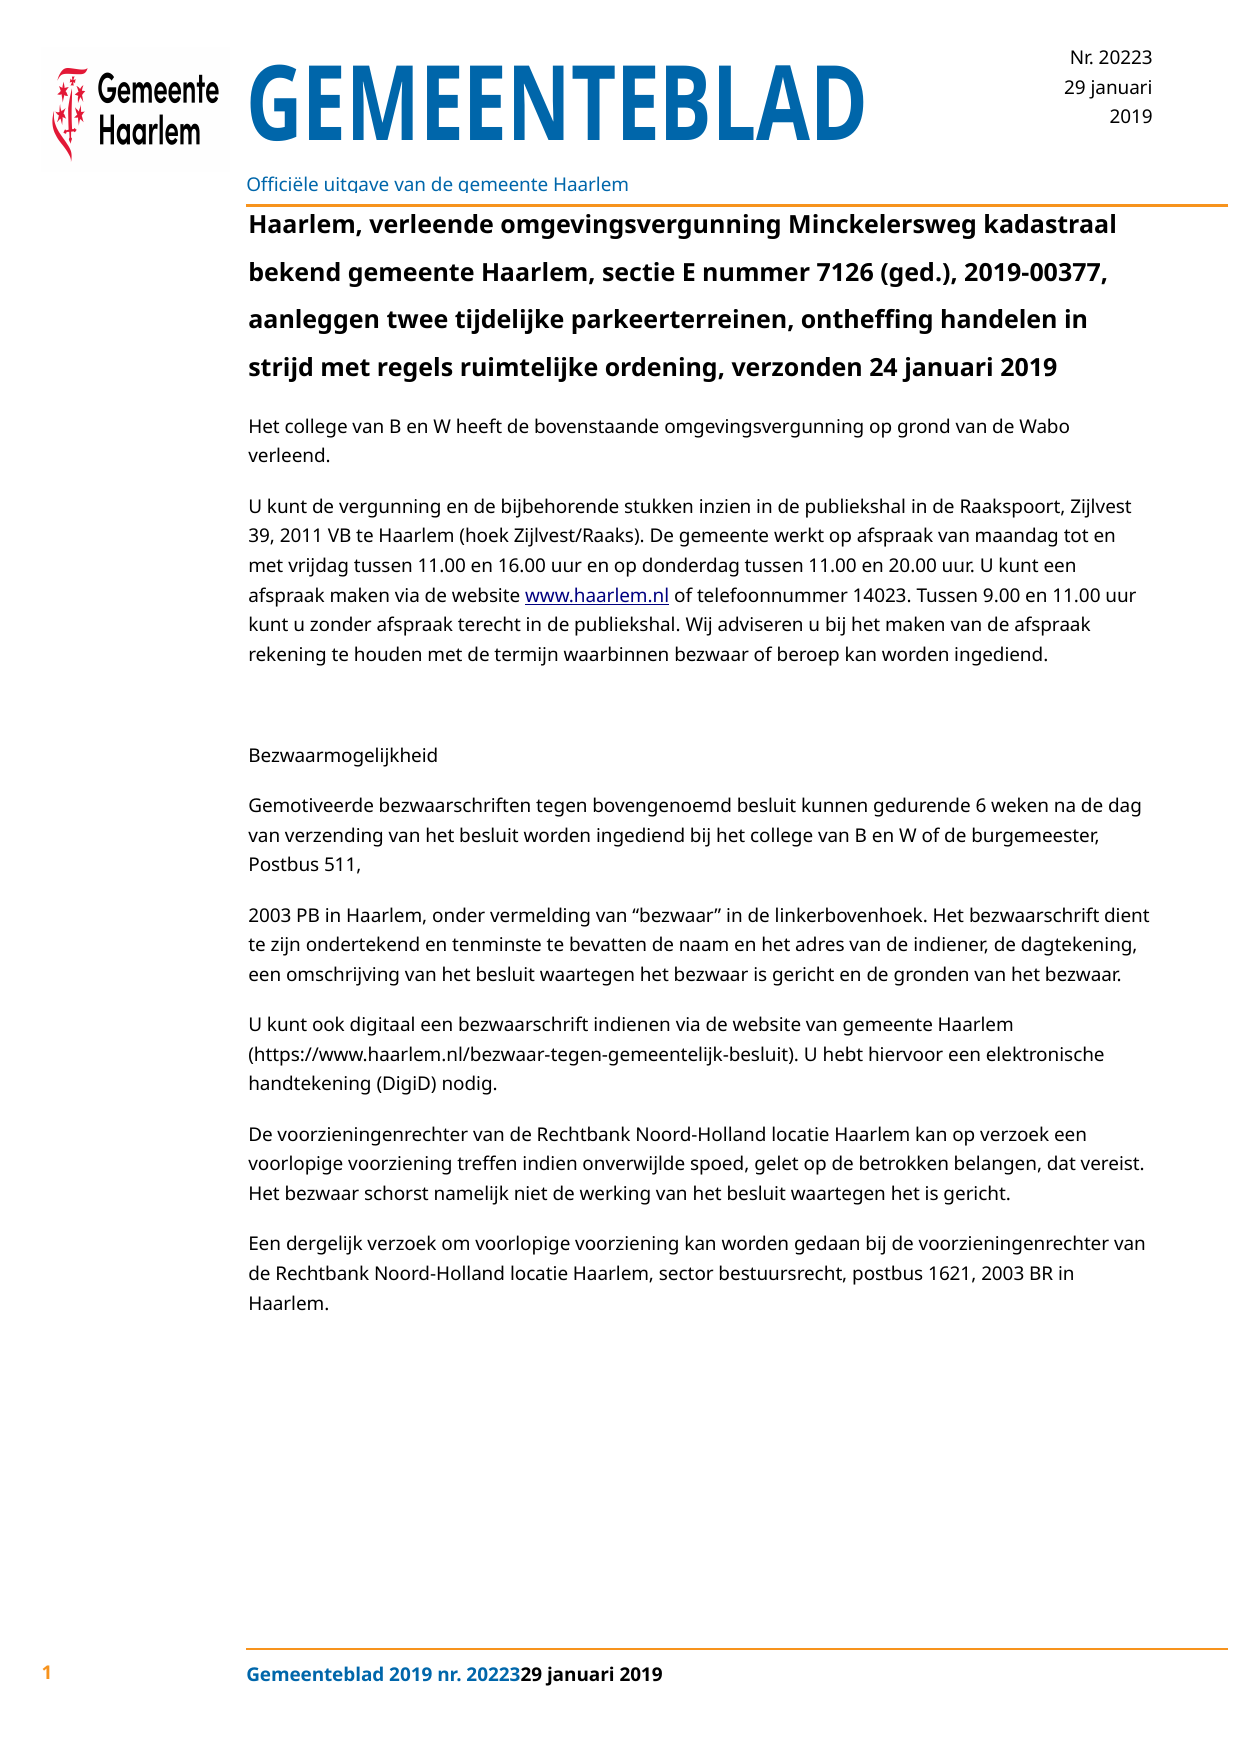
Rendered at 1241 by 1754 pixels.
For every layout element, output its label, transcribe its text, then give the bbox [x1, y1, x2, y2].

text Gemotiveerde bezwaarschriften tegen bovengenoemd besluit kunnen gedurende 6 weken na de dag van verzending van het besluit worden ingediend bij het college van B en W of de burgemeester, Postbus 511, [248, 792, 1152, 877]
text Een dergelijk verzoek om voorlopige voorziening kan worden gedaan bij de voorzieningenrechter van de Rechtbank Noord-Holland locatie Haarlem, sector bestuursrecht, postbus 1621, 2003 BR in Haarlem. [248, 1231, 1152, 1316]
text Bezwaarmogelijkheid [248, 742, 1152, 768]
text Haarlem, verleende omgevingsvergunning Minckelersweg kadastraal bekend gemeente Haarlem, sectie E nummer 7126 (ged.), 2019-00377, aanleggen twee tijdelijke parkeerterreinen, ontheffing handelen in strijd met regels ruimtelijke ordening, verzonden 24 januari 2019 [248, 207, 1152, 384]
picture [41, 47, 231, 172]
text Het college van B en W heeft de bovenstaande omgevingsvergunning op grond van de Wabo verleend. [248, 413, 1152, 468]
text U kunt de vergunning en de bijbehorende stukken inzien in de publiekshal in de Raakspoort, Zijlvest 39, 2011 VB te Haarlem (hoek Zijlvest/Raaks). De gemeente werkt op afspraak van maandag tot en met vrijdag tussen 11.00 en 16.00 uur en op donderdag tussen 11.00 en 20.00 uur. U kunt een afspraak maken via de website www.haarlem.nl of telefoonnummer 14023. Tussen 9.00 en 11.00 uur kunt u zonder afspraak terecht in de publiekshal. Wij adviseren u bij het maken van de afspraak rekening te houden met de termijn waarbinnen bezwaar of beroep kan worden ingediend. [248, 493, 1152, 667]
text 2003 PB in Haarlem, onder vermelding van “bezwaar” in de linkerbovenhoek. Het bezwaarschrift dient te zijn ondertekend en tenminste te bevatten de naam en het adres van de indiener, de dagtekening, een omschrijving van het besluit waartegen het bezwaar is gericht en de gronden van het bezwaar. [248, 902, 1152, 987]
text De voorzieningenrechter van de Rechtbank Noord-Holland locatie Haarlem kan op verzoek een voorlopige voorziening treffen indien onverwijlde spoed, gelet op de betrokken belangen, dat vereist. Het bezwaar schorst namelijk niet de werking van het besluit waartegen het is gericht. [248, 1121, 1152, 1206]
text U kunt ook digitaal een bezwaarschrift indienen via de website van gemeente Haarlem (https://www.haarlem.nl/bezwaar-tegen-gemeentelijk-besluit). U hebt hiervoor een elektronische handtekening (DigiD) nodig. [248, 1011, 1152, 1096]
